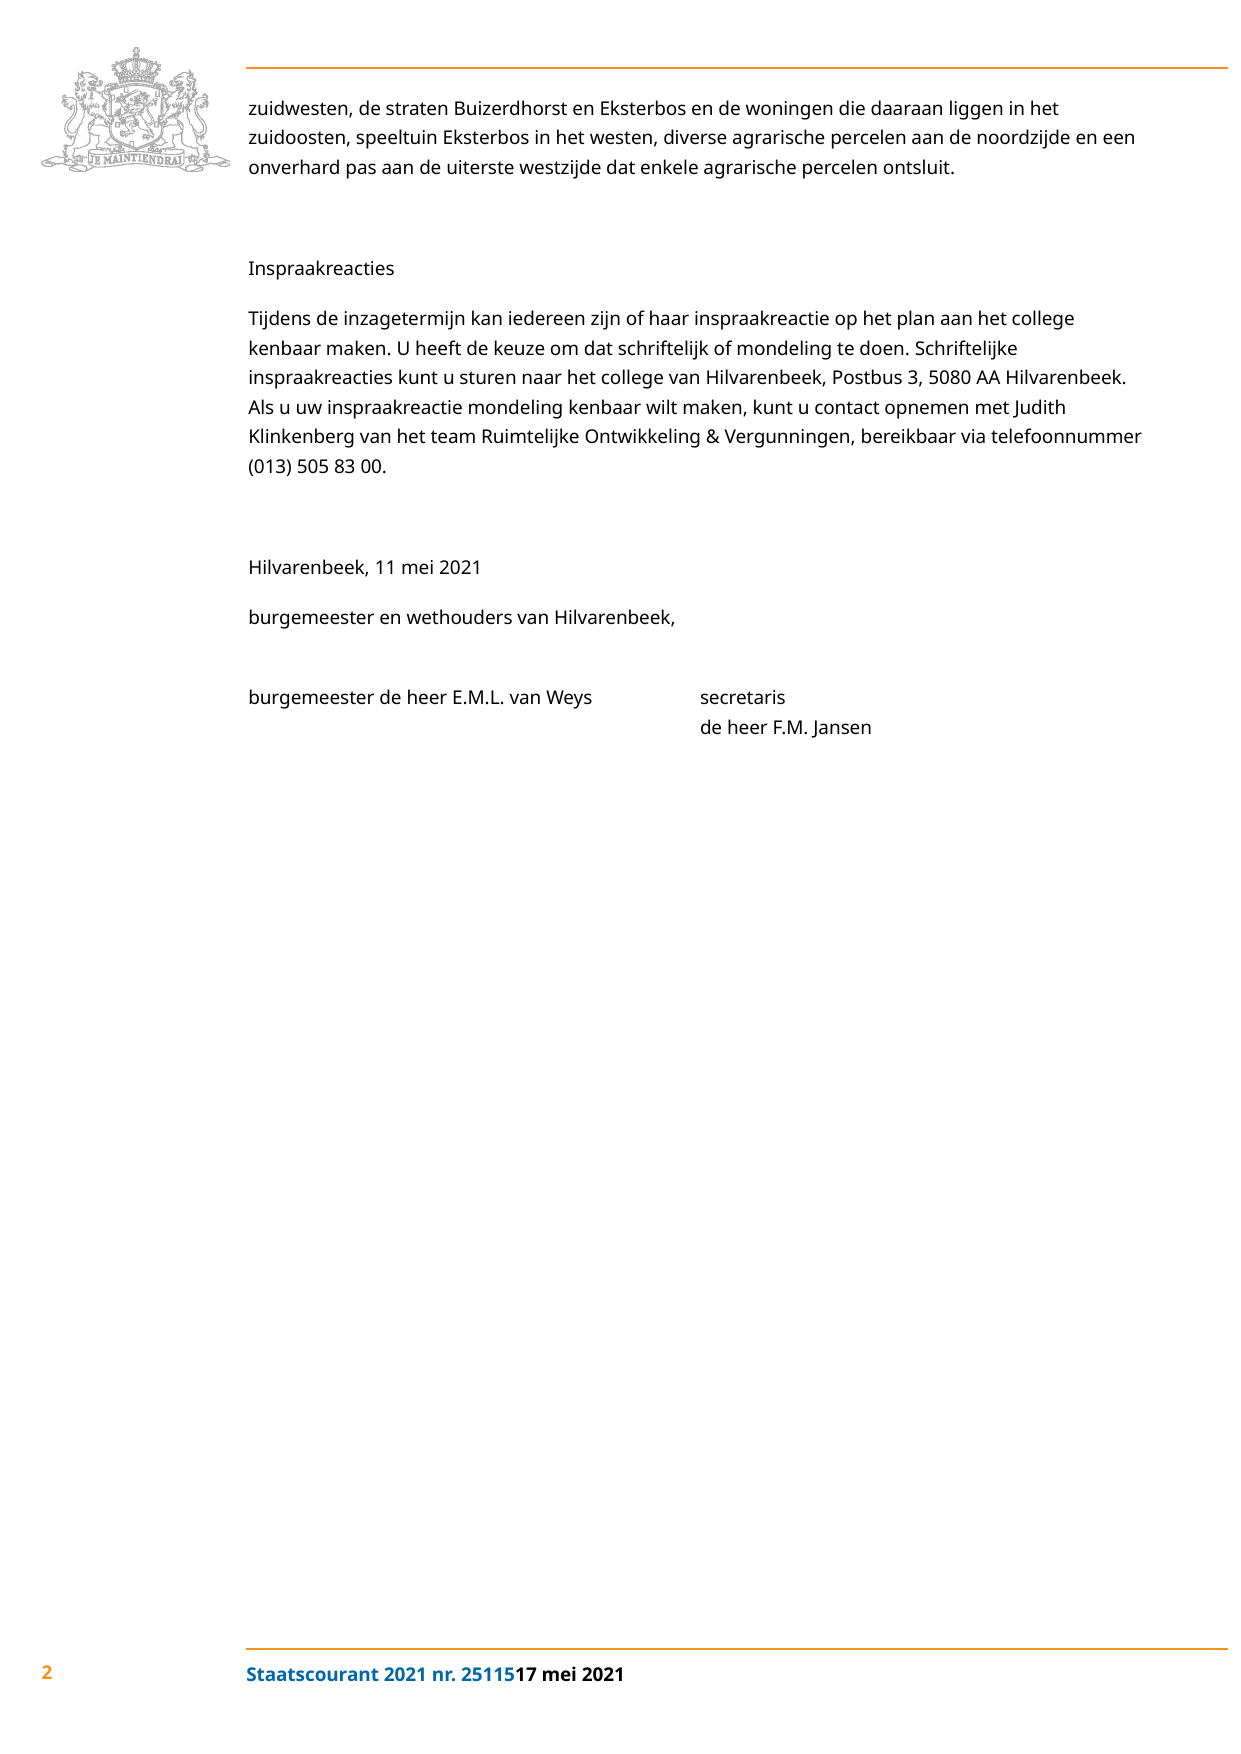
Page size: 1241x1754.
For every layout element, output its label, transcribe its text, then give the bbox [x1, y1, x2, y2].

text zuidwesten, de straten Buizerdhorst en Eksterbos en de woningen die daaraan liggen in het zuidoosten, speeltuin Eksterbos in het westen, diverse agrarische percelen aan de noordzijde en een onverhard pas aan de uiterste westzijde dat enkele agrarische percelen ontsluit. [248, 95, 1152, 180]
text Hilvarenbeek, 11 mei 2021 [248, 554, 1152, 580]
picture [41, 47, 231, 172]
table_header burgemeester de heer E.M.L. van Weys [248, 685, 700, 740]
text Tijdens de inzagetermijn kan iedereen zijn of haar inspraakreactie op het plan aan het college kenbaar maken. U heeft de keuze om dat schriftelijk of mondeling te doen. Schriftelijke inspraakreacties kunt u sturen naar het college van Hilvarenbeek, Postbus 3, 5080 AA Hilvarenbeek. Als u uw inspraakreactie mondeling kenbaar wilt maken, kunt u contact opnemen met Judith Klinkenberg van het team Ruimtelijke Ontwikkeling & Vergunningen, bereikbaar via telefoonnummer (013) 505 83 00. [248, 305, 1152, 479]
text Inspraakreacties [248, 255, 1152, 281]
table_header secretaris de heer F.M. Jansen [700, 685, 1152, 740]
text burgemeester en wethouders van Hilvarenbeek, [248, 604, 1152, 630]
